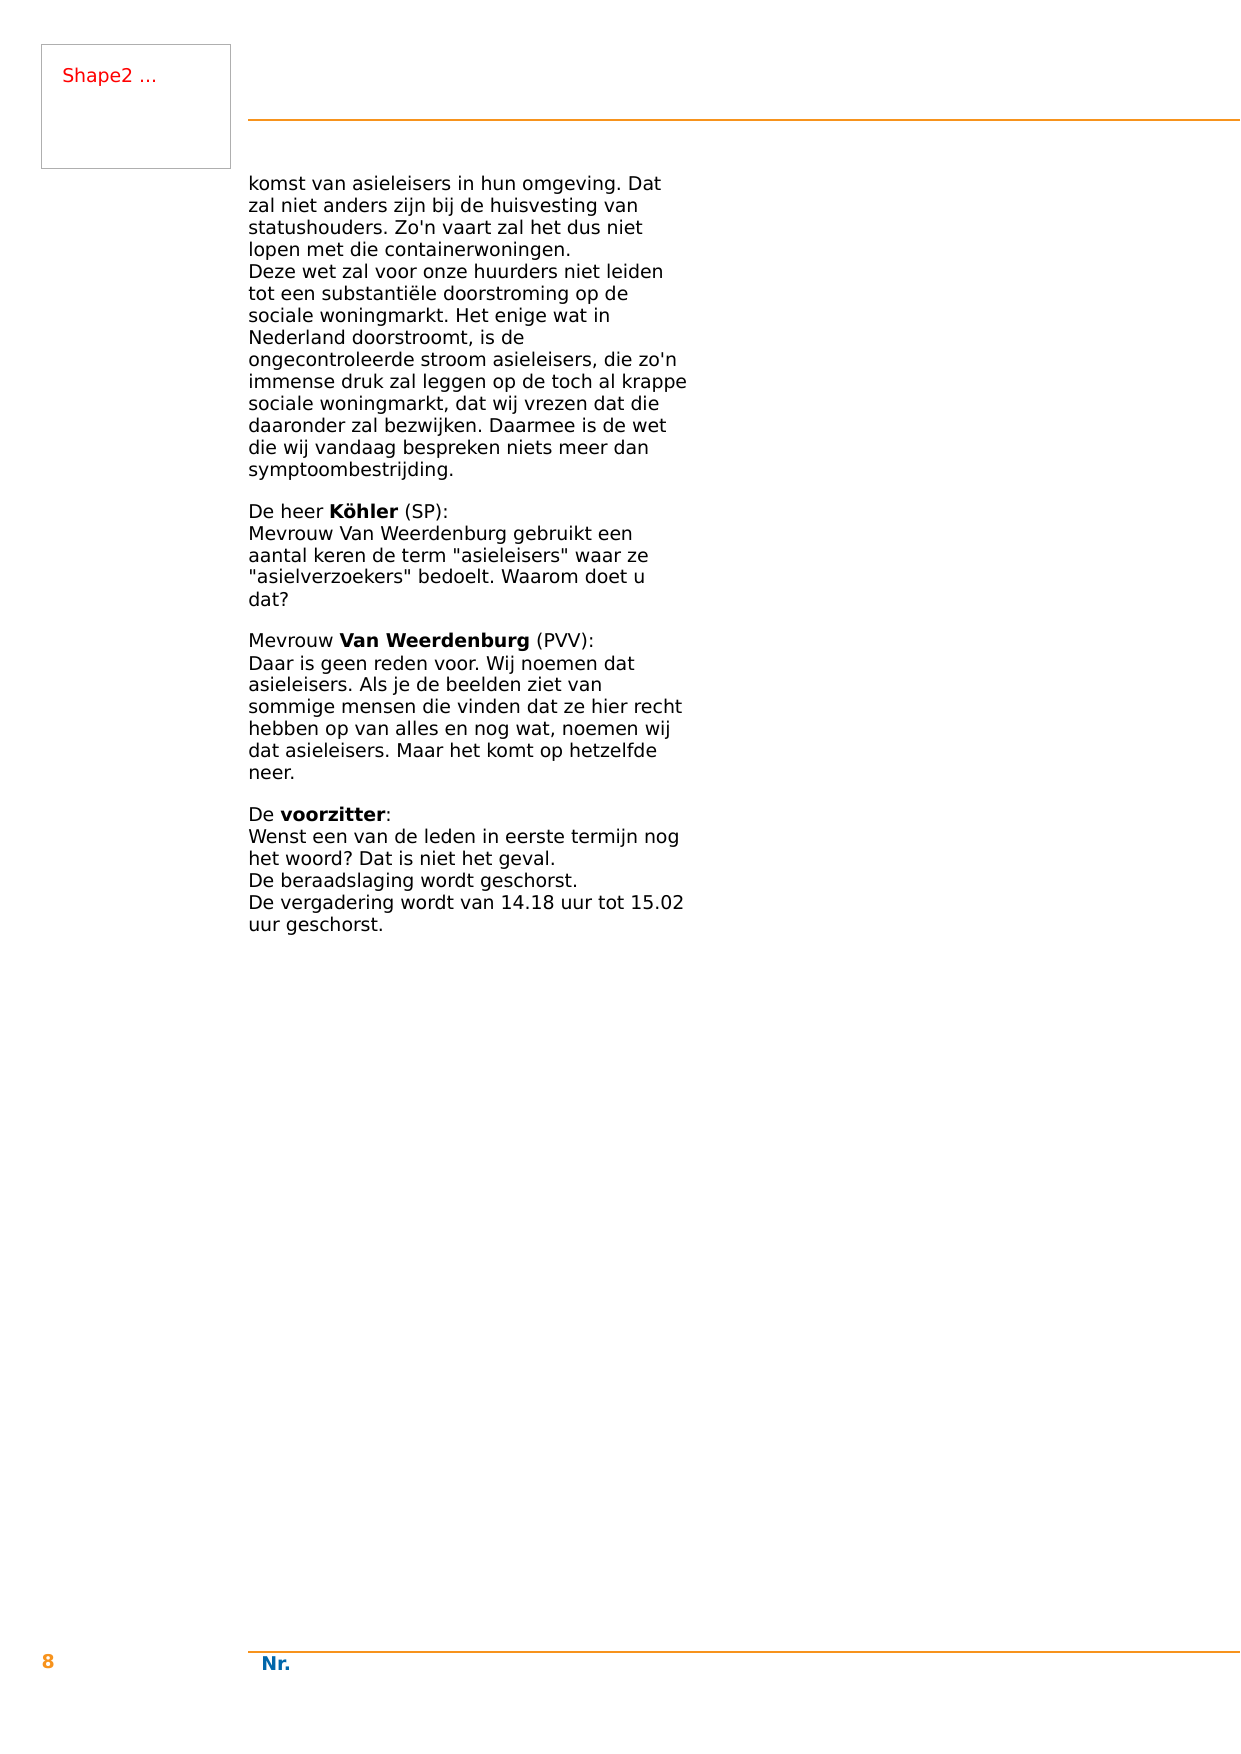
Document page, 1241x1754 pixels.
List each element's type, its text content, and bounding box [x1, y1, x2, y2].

text komst van asieleisers in hun omgeving. Dat zal niet anders zijn bij de huisvesting van statushouders. Zo'n vaart zal het dus niet lopen met die containerwoningen. [248, 173, 691, 261]
text Deze wet zal voor onze huurders niet leiden tot een substantiële doorstroming op de sociale woningmarkt. Het enige wat in Nederland doorstroomt, is de ongecontroleerde stroom asieleisers, die zo'n immense druk zal leggen op de toch al krappe sociale woningmarkt, dat wij vrezen dat die daaronder zal bezwijken. Daarmee is de wet die wij vandaag bespreken niets meer dan symptoombestrijding. [248, 261, 691, 481]
text Mevrouw Van Weerdenburg (PVV): [248, 630, 691, 652]
text Wenst een van de leden in eerste termijn nog het woord? Dat is niet het geval. [248, 826, 691, 870]
text De vergadering wordt van 14.18 uur tot 15.02 uur geschorst. [248, 892, 691, 936]
text De heer Köhler (SP): [248, 501, 691, 522]
text De beraadslaging wordt geschorst. [248, 870, 691, 892]
text Daar is geen reden voor. Wij noemen dat asieleisers. Als je de beelden ziet van sommige mensen die vinden dat ze hier recht hebben op van alles en nog wat, noemen wij dat asieleisers. Maar het komt op hetzelfde neer. [248, 652, 691, 784]
text Mevrouw Van Weerdenburg gebruikt een aantal keren de term "asieleisers" waar ze "asielverzoekers" bedoelt. Waarom doet u dat? [248, 522, 691, 610]
text De voorzitter: [248, 804, 691, 826]
